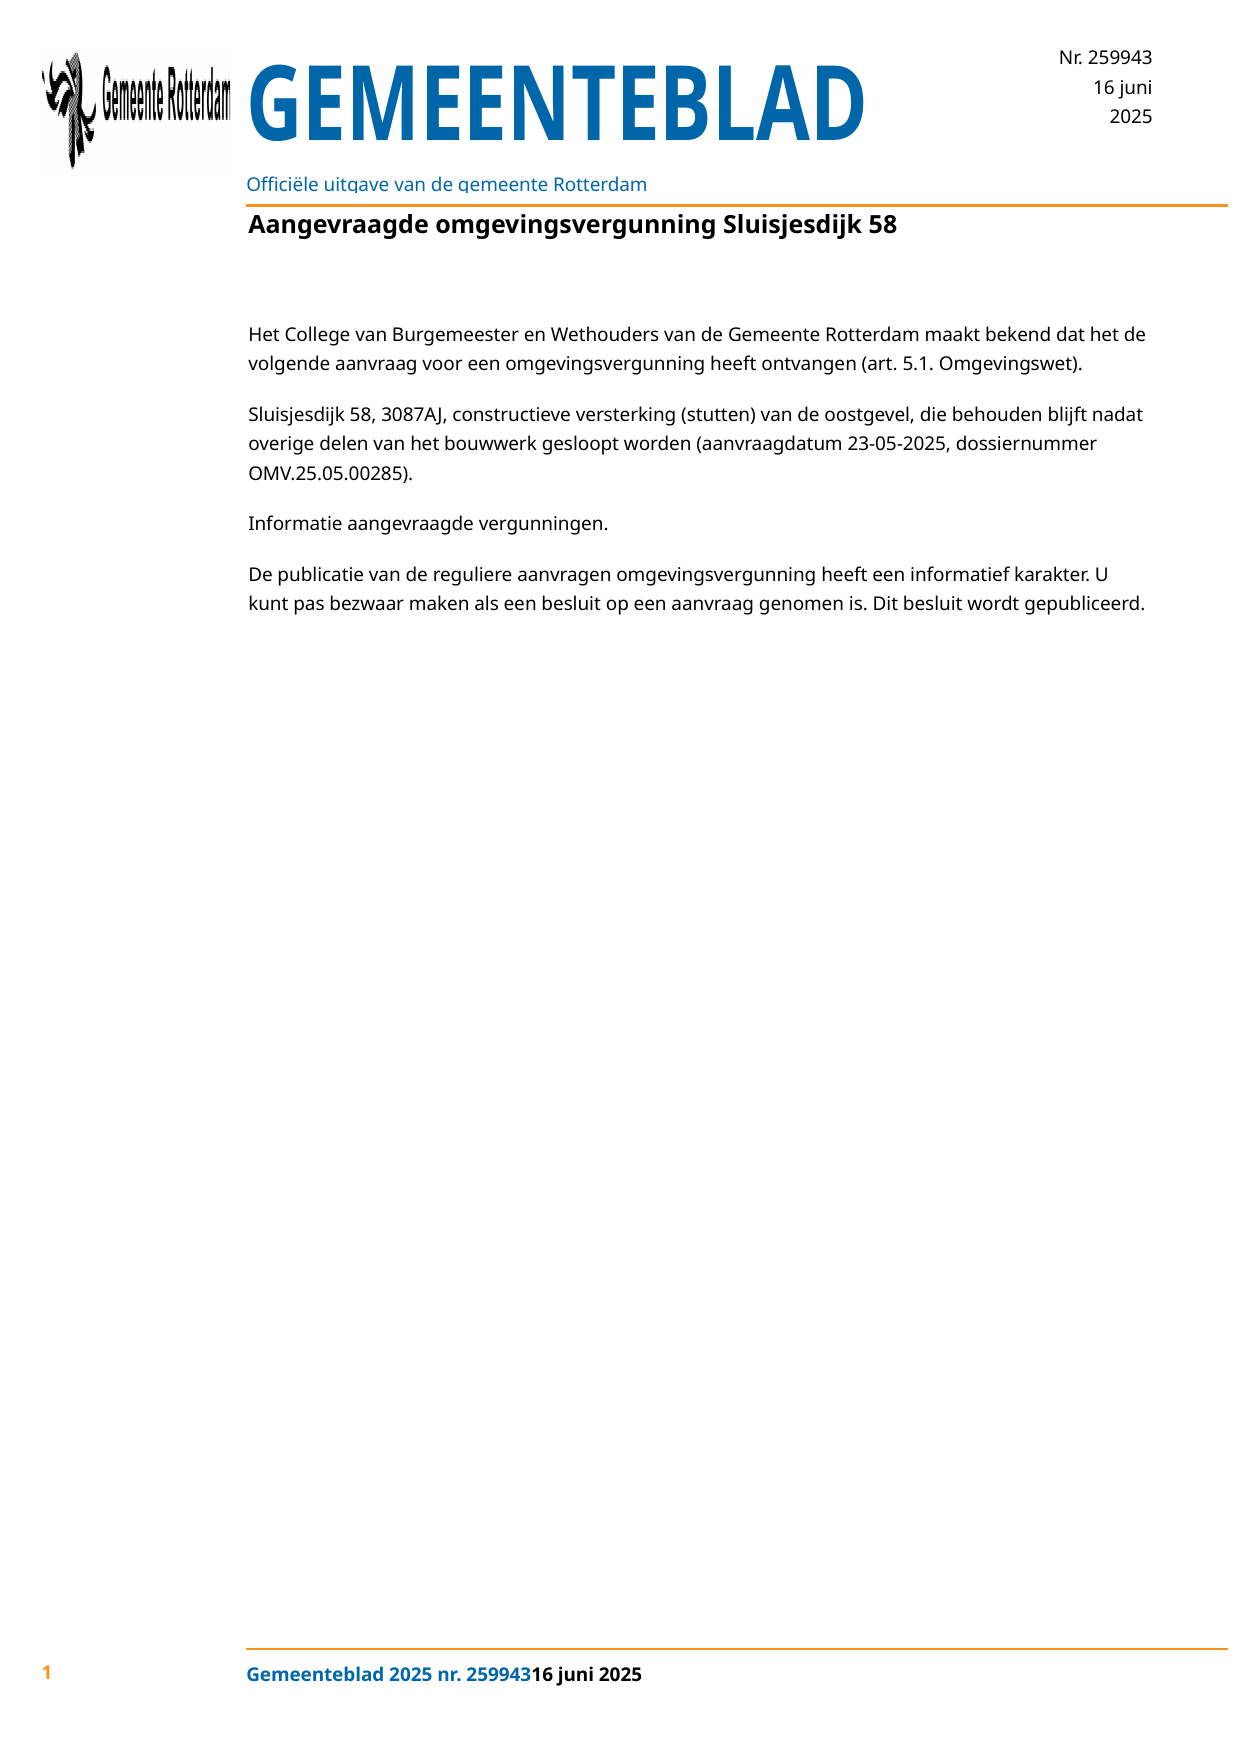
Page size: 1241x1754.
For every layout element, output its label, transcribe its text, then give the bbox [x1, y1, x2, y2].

text Sluisjesdijk 58, 3087AJ, constructieve versterking (stutten) van de oostgevel, die behouden blijft nadat overige delen van het bouwwerk gesloopt worden (aanvraagdatum 23-05-2025, dossiernummer OMV.25.05.00285). [248, 401, 1152, 486]
text Aangevraagde omgevingsvergunning Sluisjesdijk 58 [248, 207, 1152, 241]
picture [41, 47, 231, 172]
text De publicatie van de reguliere aanvragen omgevingsvergunning heeft een informatief karakter. U kunt pas bezwaar maken als een besluit op een aanvraag genomen is. Dit besluit wordt gepubliceerd. [248, 561, 1152, 616]
text Het College van Burgemeester en Wethouders van de Gemeente Rotterdam maakt bekend dat het de volgende aanvraag voor een omgevingsvergunning heeft ontvangen (art. 5.1. Omgevingswet). [248, 321, 1152, 376]
text Informatie aangevraagde vergunningen. [248, 510, 1152, 536]
